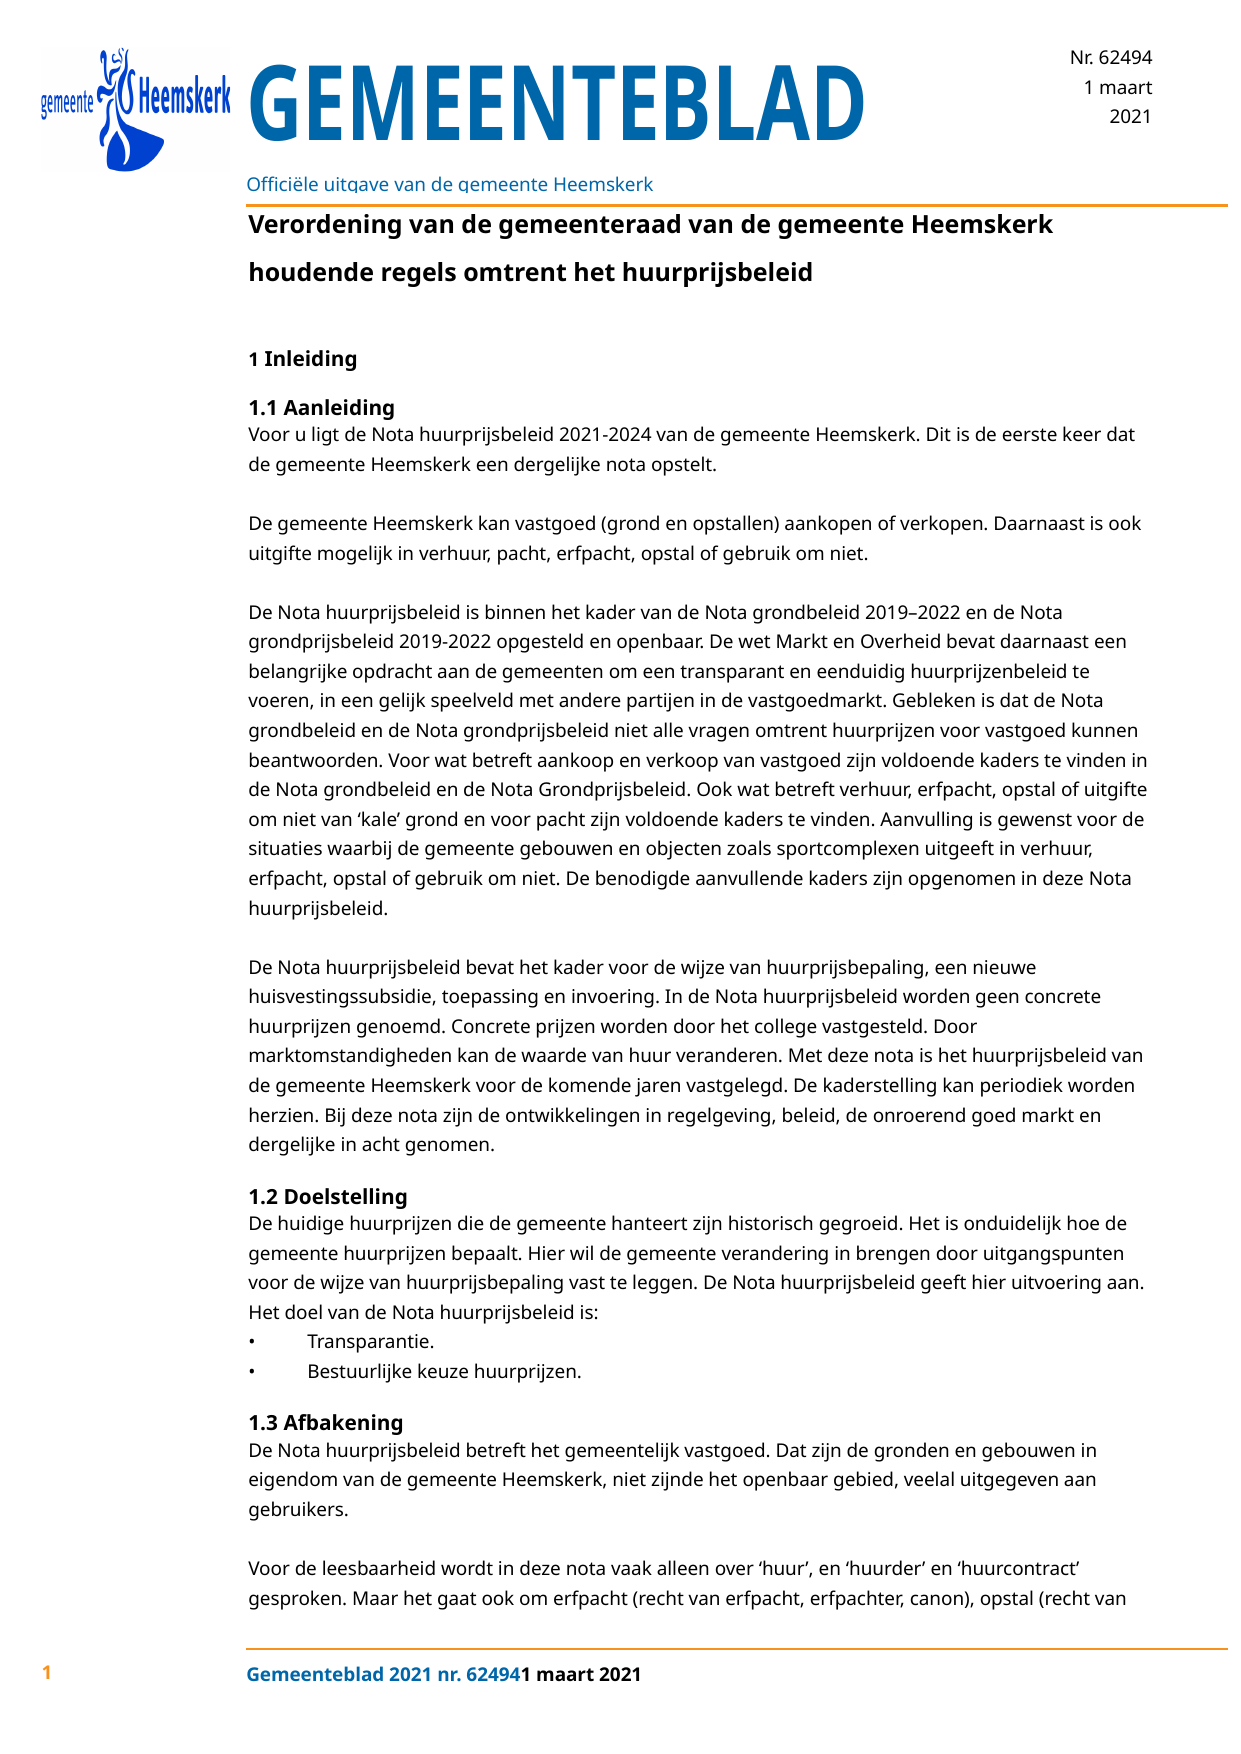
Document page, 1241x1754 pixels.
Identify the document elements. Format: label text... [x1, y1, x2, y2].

text De gemeente Heemskerk kan vastgoed (grond en opstallen) aankopen of verkopen. Daarnaast is ook uitgifte mogelijk in verhuur, pacht, erfpacht, opstal of gebruik om niet. [248, 510, 1152, 565]
picture [41, 47, 231, 172]
text Voor de leesbaarheid wordt in deze nota vaak alleen over ‘huur’, en ‘huurder’ en ‘huurcontract’ gesproken. Maar het gaat ook om erfpacht (recht van erfpacht, erfpachter, canon), opstal (recht van [248, 1555, 1152, 1611]
text De Nota huurprijsbeleid bevat het kader voor de wijze van huurprijsbepaling, een nieuwe huisvestingssubsidie, toepassing en invoering. In de Nota huurprijsbeleid worden geen concrete huurprijzen genoemd. Concrete prijzen worden door het college vastgesteld. Door marktomstandigheden kan de waarde van huur veranderen. Met deze nota is het huurprijsbeleid van de gemeente Heemskerk voor de komende jaren vastgelegd. De kaderstelling kan periodiek worden herzien. Bij deze nota zijn de ontwikkelingen in regelgeving, beleid, de onroerend goed markt en dergelijke in acht genomen. [248, 954, 1152, 1157]
text Verordening van de gemeenteraad van de gemeente Heemskerk houdende regels omtrent het huurprijsbeleid [248, 207, 1152, 288]
text De huidige huurprijzen die de gemeente hanteert zijn historisch gegroeid. Het is onduidelijk hoe de gemeente huurprijzen bepaalt. Hier wil de gemeente verandering in brengen door uitgangspunten voor de wijze van huurprijsbepaling vast te leggen. De Nota huurprijsbeleid geeft hier uitvoering aan. Het doel van de Nota huurprijsbeleid is: [248, 1210, 1152, 1325]
list Bestuurlijke keuze huurprijzen. [248, 1358, 1152, 1384]
text 1.1 Aanleiding [248, 393, 1152, 421]
list Transparantie. [248, 1328, 1152, 1354]
text Voor u ligt de Nota huurprijsbeleid 2021-2024 van de gemeente Heemskerk. Dit is de eerste keer dat de gemeente Heemskerk een dergelijke nota opstelt. [248, 421, 1152, 477]
text De Nota huurprijsbeleid betreft het gemeentelijk vastgoed. Dat zijn de gronden en gebouwen in eigendom van de gemeente Heemskerk, niet zijnde het openbaar gebied, veelal uitgegeven aan gebruikers. [248, 1437, 1152, 1522]
text 1.3 Afbakening [248, 1408, 1152, 1437]
text 1 Inleiding [248, 344, 1152, 372]
text De Nota huurprijsbeleid is binnen het kader van de Nota grondbeleid 2019–2022 en de Nota grondprijsbeleid 2019-2022 opgesteld en openbaar. De wet Markt en Overheid bevat daarnaast een belangrijke opdracht aan de gemeenten om een transparant en eenduidig huurprijzenbeleid te voeren, in een gelijk speelveld met andere partijen in de vastgoedmarkt. Gebleken is dat de Nota grondbeleid en de Nota grondprijsbeleid niet alle vragen omtrent huurprijzen voor vastgoed kunnen beantwoorden. Voor wat betreft aankoop en verkoop van vastgoed zijn voldoende kaders te vinden in de Nota grondbeleid en de Nota Grondprijsbeleid. Ook wat betreft verhuur, erfpacht, opstal of uitgifte om niet van ‘kale’ grond en voor pacht zijn voldoende kaders te vinden. Aanvulling is gewenst voor de situaties waarbij de gemeente gebouwen en objecten zoals sportcomplexen uitgeeft in verhuur, erfpacht, opstal of gebruik om niet. De benodigde aanvullende kaders zijn opgenomen in deze Nota huurprijsbeleid. [248, 599, 1152, 920]
text 1.2 Doelstelling [248, 1182, 1152, 1210]
